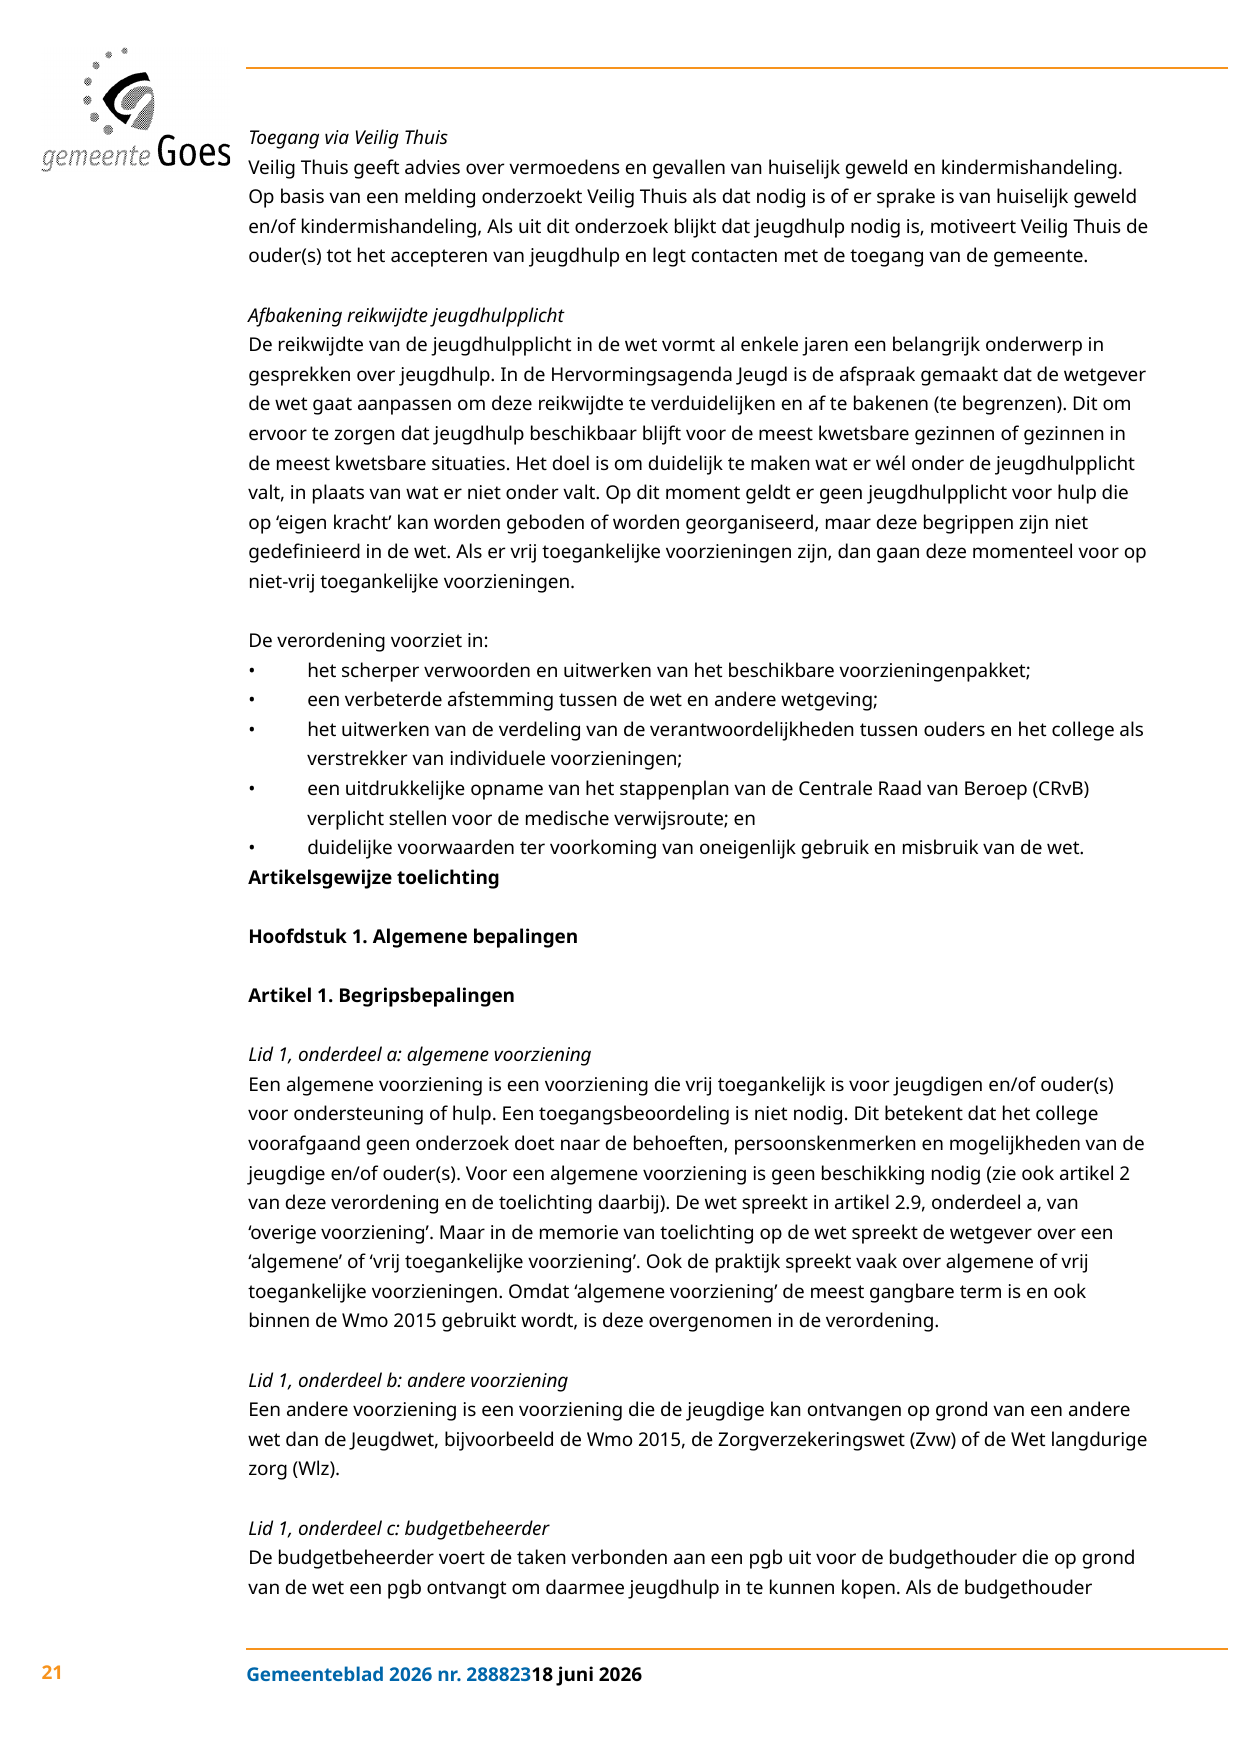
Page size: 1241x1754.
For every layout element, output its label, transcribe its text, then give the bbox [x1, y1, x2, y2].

list het uitwerken van de verdeling van de verantwoordelijkheden tussen ouders en het college als verstrekker van individuele voorzieningen; [248, 716, 1152, 771]
text De verordening voorziet in: [248, 627, 1152, 653]
list een uitdrukkelijke opname van het stappenplan van de Centrale Raad van Beroep (CRvB) verplicht stellen voor de medische verwijsroute; en [248, 775, 1152, 831]
text De budgetbeheerder voert de taken verbonden aan een pgb uit voor de budgethouder die op grond van de wet een pgb ontvangt om daarmee jeugdhulp in te kunnen kopen. Als de budgethouder [248, 1544, 1152, 1600]
text Een andere voorziening is een voorziening die de jeugdige kan ontvangen op grond van een andere wet dan de Jeugdwet, bijvoorbeeld de Wmo 2015, de Zorgverzekeringswet (Zvw) of de Wet langdurige zorg (Wlz). [248, 1396, 1152, 1481]
picture [41, 47, 231, 172]
text Een algemene voorziening is een voorziening die vrij toegankelijk is voor jeugdigen en/of ouder(s) voor ondersteuning of hulp. Een toegangsbeoordeling is niet nodig. Dit betekent dat het college voorafgaand geen onderzoek doet naar de behoeften, persoonskenmerken en mogelijkheden van de jeugdige en/of ouder(s). Voor een algemene voorziening is geen beschikking nodig (zie ook artikel 2 van deze verordening en de toelichting daarbij). De wet spreekt in artikel 2.9, onderdeel a, van ‘overige voorziening’. Maar in de memorie van toelichting op de wet spreekt de wetgever over een ‘algemene’ of ‘vrij toegankelijke voorziening’. Ook de praktijk spreekt vaak over algemene of vrij toegankelijke voorzieningen. Omdat ‘algemene voorziening’ de meest gangbare term is en ook binnen de Wmo 2015 gebruikt wordt, is deze overgenomen in de verordening. [248, 1071, 1152, 1333]
text Hoofdstuk 1. Algemene bepalingen [248, 923, 1152, 949]
text Artikel 1. Begripsbepalingen [248, 982, 1152, 1008]
text Artikelsgewijze toelichting [248, 864, 1152, 890]
text Afbakening reikwijdte jeugdhulpplicht [248, 302, 1152, 328]
list het scherper verwoorden en uitwerken van het beschikbare voorzieningenpakket; [248, 657, 1152, 683]
text Veilig Thuis geeft advies over vermoedens en gevallen van huiselijk geweld en kindermishandeling. Op basis van een melding onderzoekt Veilig Thuis als dat nodig is of er sprake is van huiselijk geweld en/of kindermishandeling, Als uit dit onderzoek blijkt dat jeugdhulp nodig is, motiveert Veilig Thuis de ouder(s) tot het accepteren van jeugdhulp en legt contacten met de toegang van de gemeente. [248, 154, 1152, 268]
text Toegang via Veilig Thuis [248, 124, 1152, 150]
list een verbeterde afstemming tussen de wet en andere wetgeving; [248, 686, 1152, 712]
text Lid 1, onderdeel a: algemene voorziening [248, 1041, 1152, 1067]
text Lid 1, onderdeel c: budgetbeheerder [248, 1515, 1152, 1541]
text De reikwijdte van de jeugdhulpplicht in de wet vormt al enkele jaren een belangrijk onderwerp in gesprekken over jeugdhulp. In de Hervormingsagenda Jeugd is de afspraak gemaakt dat de wetgever de wet gaat aanpassen om deze reikwijdte te verduidelijken en af te bakenen (te begrenzen). Dit om ervoor te zorgen dat jeugdhulp beschikbaar blijft voor de meest kwetsbare gezinnen of gezinnen in de meest kwetsbare situaties. Het doel is om duidelijk te maken wat er wél onder de jeugdhulpplicht valt, in plaats van wat er niet onder valt. Op dit moment geldt er geen jeugdhulpplicht voor hulp die op ‘eigen kracht’ kan worden geboden of worden georganiseerd, maar deze begrippen zijn niet gedefinieerd in de wet. Als er vrij toegankelijke voorzieningen zijn, dan gaan deze momenteel voor op niet-vrij toegankelijke voorzieningen. [248, 331, 1152, 594]
list duidelijke voorwaarden ter voorkoming van oneigenlijk gebruik en misbruik van de wet. [248, 834, 1152, 860]
text Lid 1, onderdeel b: andere voorziening [248, 1367, 1152, 1393]
